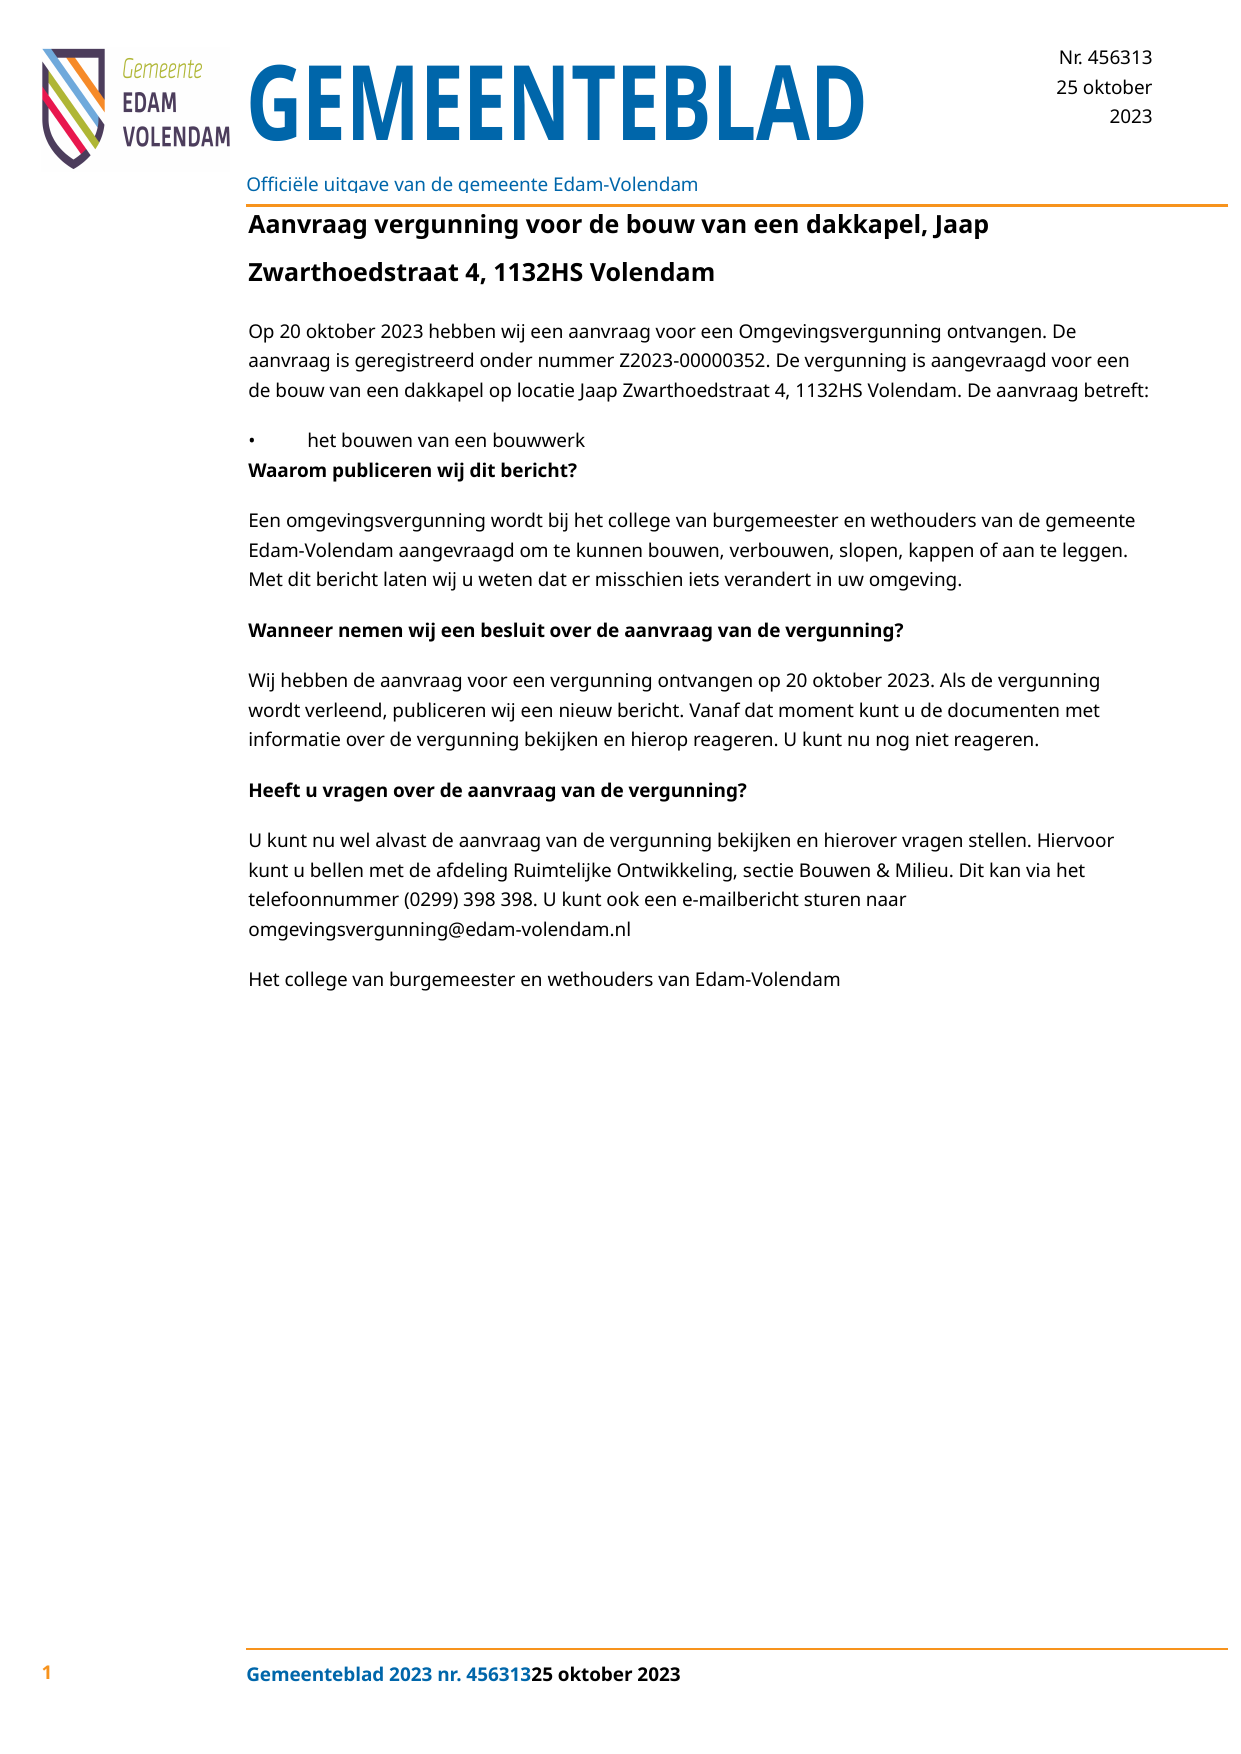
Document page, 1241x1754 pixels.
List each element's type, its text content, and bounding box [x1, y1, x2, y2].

text Waarom publiceren wij dit bericht? [248, 457, 1152, 483]
text Wanneer nemen wij een besluit over de aanvraag van de vergunning? [248, 617, 1152, 643]
text Wij hebben de aanvraag voor een vergunning ontvangen op 20 oktober 2023. Als de vergunning wordt verleend, publiceren wij een nieuw bericht. Vanaf dat moment kunt u de documenten met informatie over de vergunning bekijken en hierop reageren. U kunt nu nog niet reageren. [248, 667, 1152, 752]
list het bouwen van een bouwwerk [248, 427, 1152, 453]
picture [41, 47, 231, 172]
text Op 20 oktober 2023 hebben wij een aanvraag voor een Omgevingsvergunning ontvangen. De aanvraag is geregistreerd onder nummer Z2023-00000352. De vergunning is aangevraagd voor een de bouw van een dakkapel op locatie Jaap Zwarthoedstraat 4, 1132HS Volendam. De aanvraag betreft: [248, 318, 1152, 403]
text Heeft u vragen over de aanvraag van de vergunning? [248, 777, 1152, 803]
text Het college van burgemeester en wethouders van Edam-Volendam [248, 967, 1152, 992]
text U kunt nu wel alvast de aanvraag van de vergunning bekijken en hierover vragen stellen. Hiervoor kunt u bellen met de afdeling Ruimtelijke Ontwikkeling, sectie Bouwen & Milieu. Dit kan via het telefoonnummer (0299) 398 398. U kunt ook een e-mailbericht sturen naar omgevingsvergunning@edam-volendam.nl [248, 827, 1152, 942]
text Een omgevingsvergunning wordt bij het college van burgemeester en wethouders van de gemeente Edam-Volendam aangevraagd om te kunnen bouwen, verbouwen, slopen, kappen of aan te leggen. Met dit bericht laten wij u weten dat er misschien iets verandert in uw omgeving. [248, 507, 1152, 592]
text Aanvraag vergunning voor de bouw van een dakkapel, Jaap Zwarthoedstraat 4, 1132HS Volendam [248, 207, 1152, 288]
